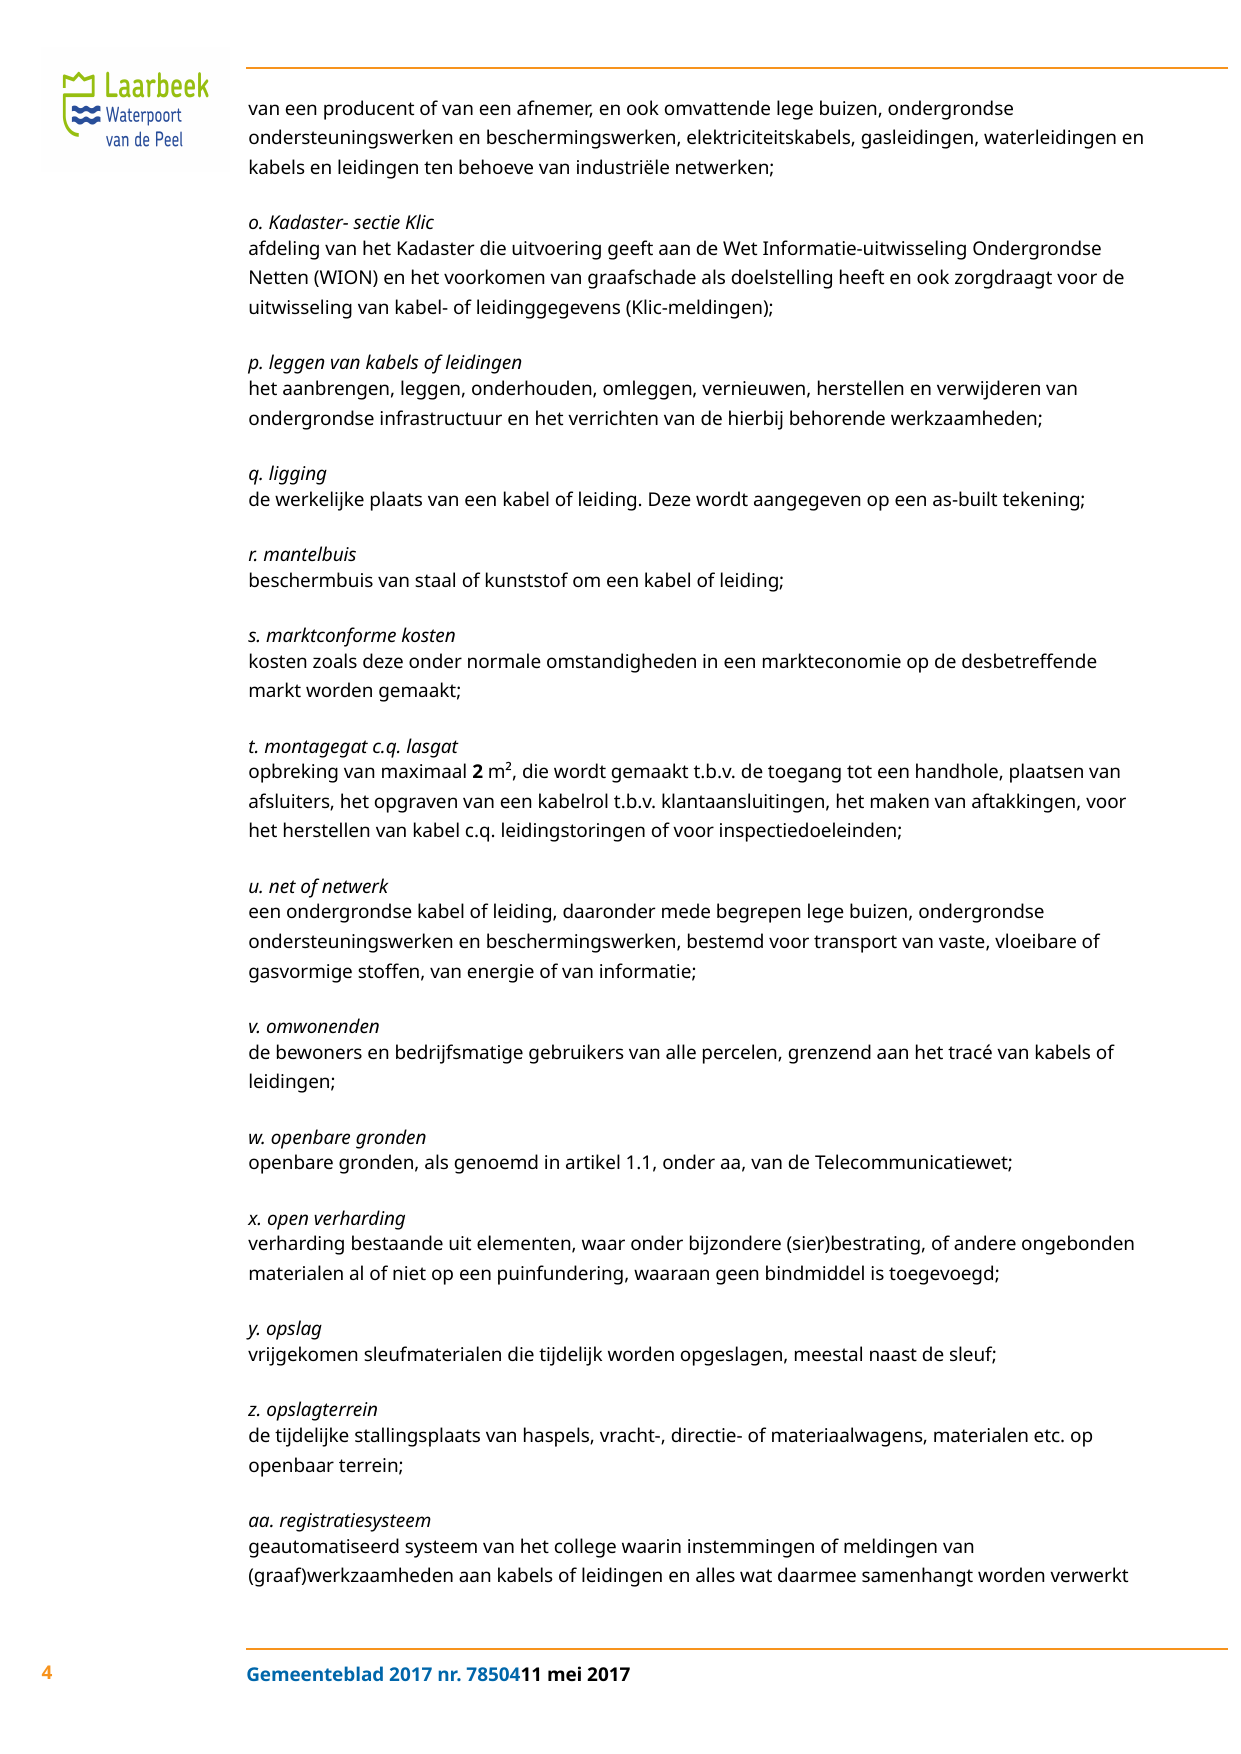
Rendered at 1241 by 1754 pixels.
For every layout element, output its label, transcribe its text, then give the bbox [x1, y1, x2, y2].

text o. Kadaster- sectie Klic [248, 209, 1152, 235]
text w. openbare gronden [248, 1124, 1152, 1149]
text v. omwonenden [248, 1013, 1152, 1039]
text geautomatiseerd systeem van het college waarin instemmingen of meldingen van (graaf)werkzaamheden aan kabels of leidingen en alles wat daarmee samenhangt worden verwerkt [248, 1533, 1152, 1588]
text de tijdelijke stallingsplaats van haspels, vracht-, directie- of materiaalwagens, materialen etc. op openbaar terrein; [248, 1422, 1152, 1478]
text afdeling van het Kadaster die uitvoering geeft aan de Wet Informatie-uitwisseling Ondergrondse Netten (WION) en het voorkomen van graafschade als doelstelling heeft en ook zorgdraagt voor de uitwisseling van kabel- of leidinggegevens (Klic-meldingen); [248, 235, 1152, 320]
text openbare gronden, als genoemd in artikel 1.1, onder aa, van de Telecommunicatiewet; [248, 1149, 1152, 1175]
text het aanbrengen, leggen, onderhouden, omleggen, vernieuwen, herstellen en verwijderen van ondergrondse infrastructuur en het verrichten van de hierbij behorende werkzaamheden; [248, 375, 1152, 431]
text verharding bestaande uit elementen, waar onder bijzondere (sier)bestrating, of andere ongebonden materialen al of niet op een puinfundering, waaraan geen bindmiddel is toegevoegd; [248, 1231, 1152, 1286]
text kosten zoals deze onder normale omstandigheden in een markteconomie op de desbetreffende markt worden gemaakt; [248, 648, 1152, 703]
text van een producent of van een afnemer, en ook omvattende lege buizen, ondergrondse ondersteuningswerken en beschermingswerken, elektriciteitskabels, gasleidingen, waterleidingen en kabels en leidingen ten behoeve van industriële netwerken; [248, 95, 1152, 180]
picture [41, 47, 231, 172]
text opbreking van maximaal 2 m², die wordt gemaakt t.b.v. de toegang tot een handhole, plaatsen van afsluiters, het opgraven van een kabelrol t.b.v. klantaansluitingen, het maken van aftakkingen, voor het herstellen van kabel c.q. leidingstoringen of voor inspectiedoeleinden; [248, 758, 1152, 843]
text vrijgekomen sleufmaterialen die tijdelijk worden opgeslagen, meestal naast de sleuf; [248, 1341, 1152, 1367]
text de werkelijke plaats van een kabel of leiding. Deze wordt aangegeven op een as-built tekening; [248, 486, 1152, 512]
text z. opslagterrein [248, 1397, 1152, 1422]
text u. net of netwerk [248, 873, 1152, 899]
text de bewoners en bedrijfsmatige gebruikers van alle percelen, grenzend aan het tracé van kabels of leidingen; [248, 1039, 1152, 1094]
text s. marktconforme kosten [248, 622, 1152, 648]
text q. ligging [248, 460, 1152, 486]
text beschermbuis van staal of kunststof om een kabel of leiding; [248, 567, 1152, 593]
text r. mantelbuis [248, 541, 1152, 567]
text p. leggen van kabels of leidingen [248, 349, 1152, 375]
text y. opslag [248, 1316, 1152, 1341]
text x. open verharding [248, 1205, 1152, 1231]
text aa. registratiesysteem [248, 1507, 1152, 1533]
text een ondergrondse kabel of leiding, daaronder mede begrepen lege buizen, ondergrondse ondersteuningswerken en beschermingswerken, bestemd voor transport van vaste, vloeibare of gasvormige stoffen, van energie of van informatie; [248, 899, 1152, 984]
text t. montagegat c.q. lasgat [248, 733, 1152, 758]
